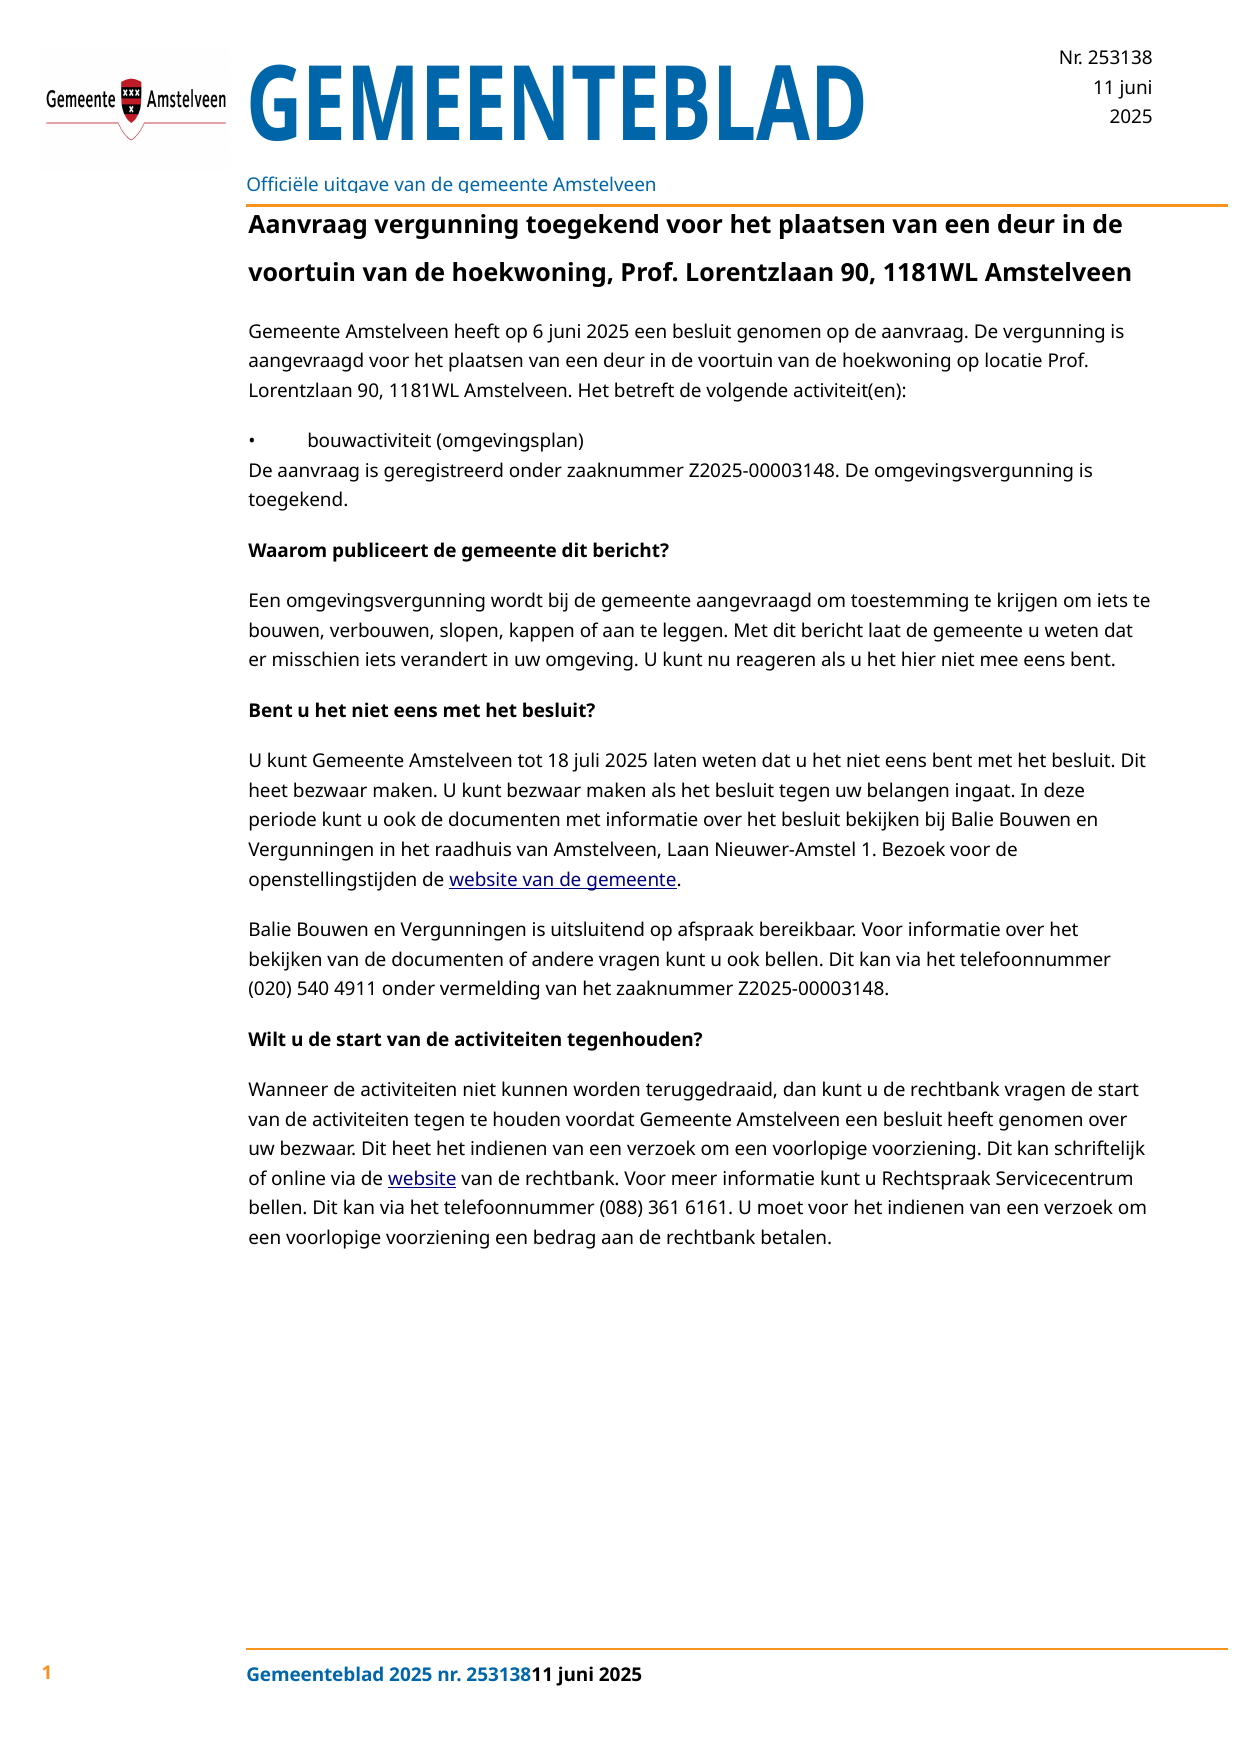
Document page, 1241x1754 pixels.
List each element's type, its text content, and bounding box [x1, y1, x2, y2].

text De aanvraag is geregistreerd onder zaaknummer Z2025-00003148. De omgevingsvergunning is toegekend. [248, 457, 1152, 512]
text U kunt Gemeente Amstelveen tot 18 juli 2025 laten weten dat u het niet eens bent met het besluit. Dit heet bezwaar maken. U kunt bezwaar maken als het besluit tegen uw belangen ingaat. In deze periode kunt u ook de documenten met informatie over het besluit bekijken bij Balie Bouwen en Vergunningen in het raadhuis van Amstelveen, Laan Nieuwer-Amstel 1. Bezoek voor de openstellingstijden de website van de gemeente. [248, 747, 1152, 892]
text Een omgevingsvergunning wordt bij de gemeente aangevraagd om toestemming te krijgen om iets te bouwen, verbouwen, slopen, kappen of aan te leggen. Met dit bericht laat de gemeente u weten dat er misschien iets verandert in uw omgeving. U kunt nu reageren als u het hier niet mee eens bent. [248, 587, 1152, 672]
text Waarom publiceert de gemeente dit bericht? [248, 537, 1152, 563]
text Wanneer de activiteiten niet kunnen worden teruggedraaid, dan kunt u de rechtbank vragen de start van de activiteiten tegen te houden voordat Gemeente Amstelveen een besluit heeft genomen over uw bezwaar. Dit heet het indienen van een verzoek om een voorlopige voorziening. Dit kan schriftelijk of online via de website van de rechtbank. Voor meer informatie kunt u Rechtspraak Servicecentrum bellen. Dit kan via het telefoonnummer (088) 361 6161. U moet voor het indienen van een verzoek om een voorlopige voorziening een bedrag aan de rechtbank betalen. [248, 1076, 1152, 1250]
list bouwactiviteit (omgevingsplan) [248, 427, 1152, 453]
picture [41, 47, 231, 172]
text Bent u het niet eens met het besluit? [248, 697, 1152, 723]
text Gemeente Amstelveen heeft op 6 juni 2025 een besluit genomen op de aanvraag. De vergunning is aangevraagd voor het plaatsen van een deur in de voortuin van de hoekwoning op locatie Prof. Lorentzlaan 90, 1181WL Amstelveen. Het betreft de volgende activiteit(en): [248, 318, 1152, 403]
text Balie Bouwen en Vergunningen is uitsluitend op afspraak bereikbaar. Voor informatie over het bekijken van de documenten of andere vragen kunt u ook bellen. Dit kan via het telefoonnummer (020) 540 4911 onder vermelding van het zaaknummer Z2025-00003148. [248, 916, 1152, 1001]
text Wilt u de start van de activiteiten tegenhouden? [248, 1026, 1152, 1052]
text Aanvraag vergunning toegekend voor het plaatsen van een deur in de voortuin van de hoekwoning, Prof. Lorentzlaan 90, 1181WL Amstelveen [248, 207, 1152, 288]
